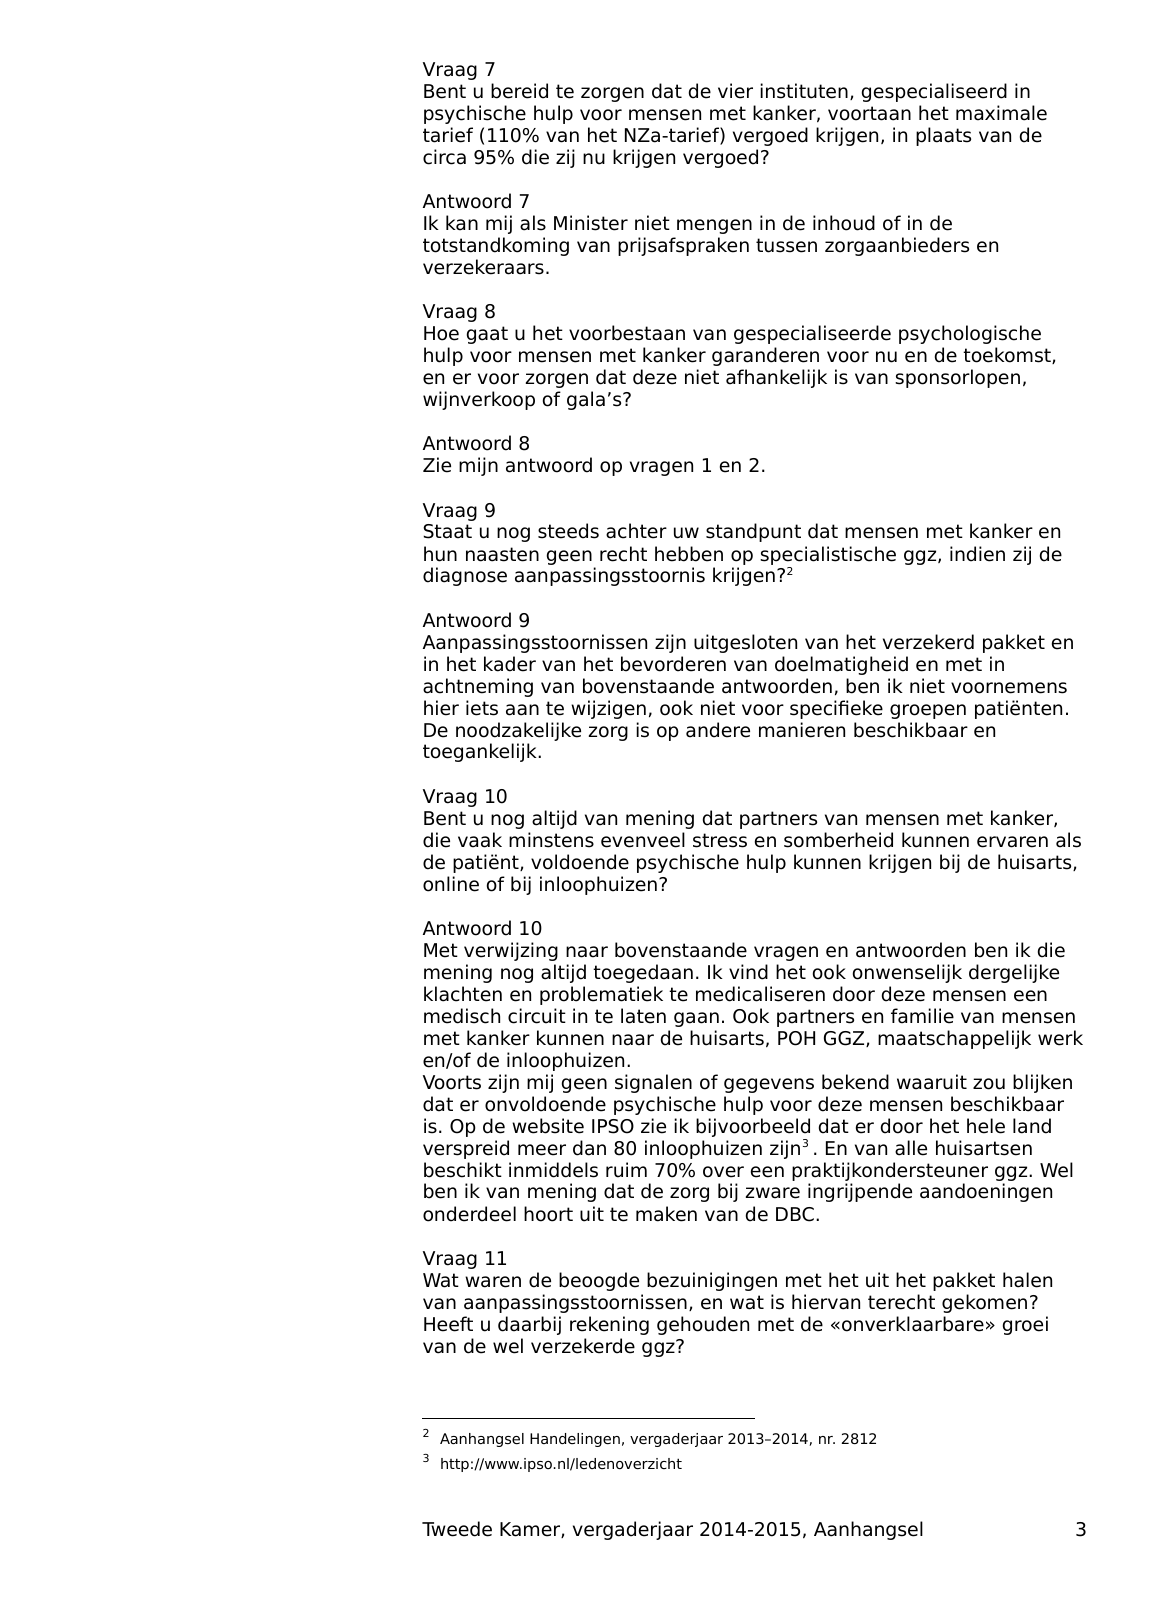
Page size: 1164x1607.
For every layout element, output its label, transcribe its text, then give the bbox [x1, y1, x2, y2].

text Vraag 11 [422, 1248, 1087, 1269]
text Antwoord 7 [422, 191, 1087, 213]
text Vraag 10 [422, 786, 1087, 808]
text Vraag 9 [422, 499, 1087, 521]
text Voorts zijn mij geen signalen of gegevens bekend waaruit zou blijken dat er onvoldoende psychische hulp voor deze mensen beschikbaar is. Op de website IPSO zie ik bijvoorbeeld dat er door het hele land verspreid meer dan 80 inloophuizen zijn. En van alle huisartsen beschikt inmiddels ruim 70% over een praktijkondersteuner ggz. Wel ben ik van mening dat de zorg bij zware ingrijpende aandoeningen onderdeel hoort uit te maken van de DBC. [422, 1072, 1087, 1225]
text Wat waren de beoogde bezuinigingen met het uit het pakket halen van aanpassingsstoornissen, en wat is hiervan terecht gekomen? Heeft u daarbij rekening gehouden met de «onverklaarbare» groei van de wel verzekerde ggz? [422, 1269, 1087, 1357]
text Antwoord 10 [422, 918, 1087, 940]
text Antwoord 9 [422, 609, 1087, 632]
text Bent u bereid te zorgen dat de vier instituten, gespecialiseerd in psychische hulp voor mensen met kanker, voortaan het maximale tarief (110% van het NZa-tarief) vergoed krijgen, in plaats van de circa 95% die zij nu krijgen vergoed? [422, 81, 1087, 169]
text Antwoord 8 [422, 433, 1087, 455]
text Bent u nog altijd van mening dat partners van mensen met kanker, die vaak minstens evenveel stress en somberheid kunnen ervaren als de patiënt, voldoende psychische hulp kunnen krijgen bij de huisarts, online of bij inloophuizen? [422, 808, 1087, 896]
text Staat u nog steeds achter uw standpunt dat mensen met kanker en hun naasten geen recht hebben op specialistische ggz, indien zij de diagnose aanpassingsstoornis krijgen? [422, 521, 1087, 587]
text Hoe gaat u het voorbestaan van gespecialiseerde psychologische hulp voor mensen met kanker garanderen voor nu en de toekomst, en er voor zorgen dat deze niet afhankelijk is van sponsorlopen, wijnverkoop of gala’s? [422, 323, 1087, 411]
text Met verwijzing naar bovenstaande vragen en antwoorden ben ik die mening nog altijd toegedaan. Ik vind het ook onwenselijk dergelijke klachten en problematiek te medicaliseren door deze mensen een medisch circuit in te laten gaan. Ook partners en familie van mensen met kanker kunnen naar de huisarts, POH GGZ, maatschappelijk werk en/of de inloophuizen. [422, 940, 1087, 1072]
text Ik kan mij als Minister niet mengen in de inhoud of in de totstandkoming van prijsafspraken tussen zorgaanbieders en verzekeraars. [422, 213, 1087, 279]
text Zie mijn antwoord op vragen 1 en 2. [422, 455, 1087, 477]
text Vraag 7 [422, 59, 1087, 81]
text http://www.ipso.nl/ledenoverzicht [422, 1452, 1087, 1474]
text Aanhangsel Handelingen, vergaderjaar 2013–2014, nr. 2812 [422, 1427, 1087, 1449]
text Aanpassingsstoornissen zijn uitgesloten van het verzekerd pakket en in het kader van het bevorderen van doelmatigheid en met in achtneming van bovenstaande antwoorden, ben ik niet voornemens hier iets aan te wijzigen, ook niet voor specifieke groepen patiënten. De noodzakelijke zorg is op andere manieren beschikbaar en toegankelijk. [422, 632, 1087, 763]
text Vraag 8 [422, 301, 1087, 323]
